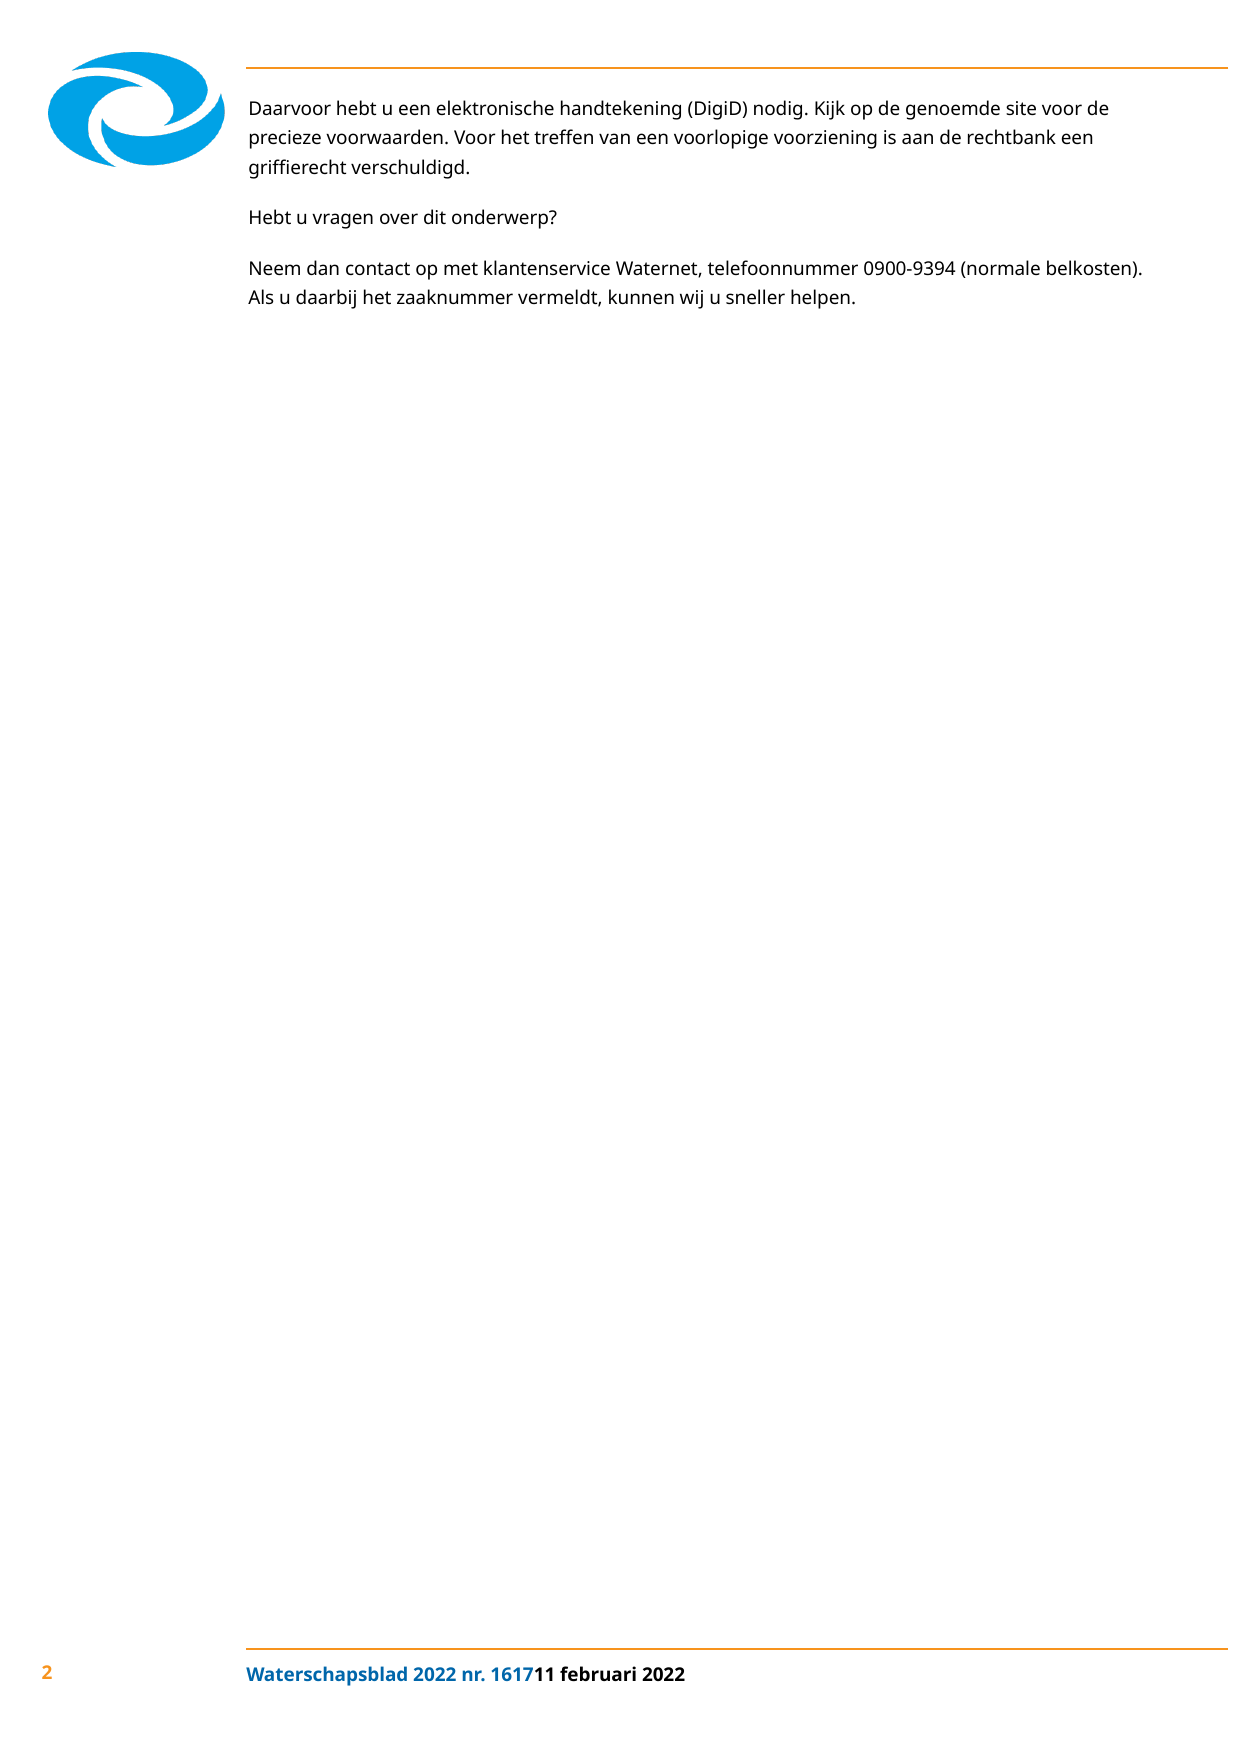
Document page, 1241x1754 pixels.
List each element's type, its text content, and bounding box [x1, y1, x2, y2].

text Neem dan contact op met klantenservice Waternet, telefoonnummer 0900-9394 (normale belkosten). Als u daarbij het zaaknummer vermeldt, kunnen wij u sneller helpen. [248, 255, 1152, 310]
picture [41, 47, 231, 172]
text Daarvoor hebt u een elektronische handtekening (DigiD) nodig. Kijk op de genoemde site voor de precieze voorwaarden. Voor het treffen van een voorlopige voorziening is aan de rechtbank een griffierecht verschuldigd. [248, 95, 1152, 180]
text Hebt u vragen over dit onderwerp? [248, 204, 1152, 230]
